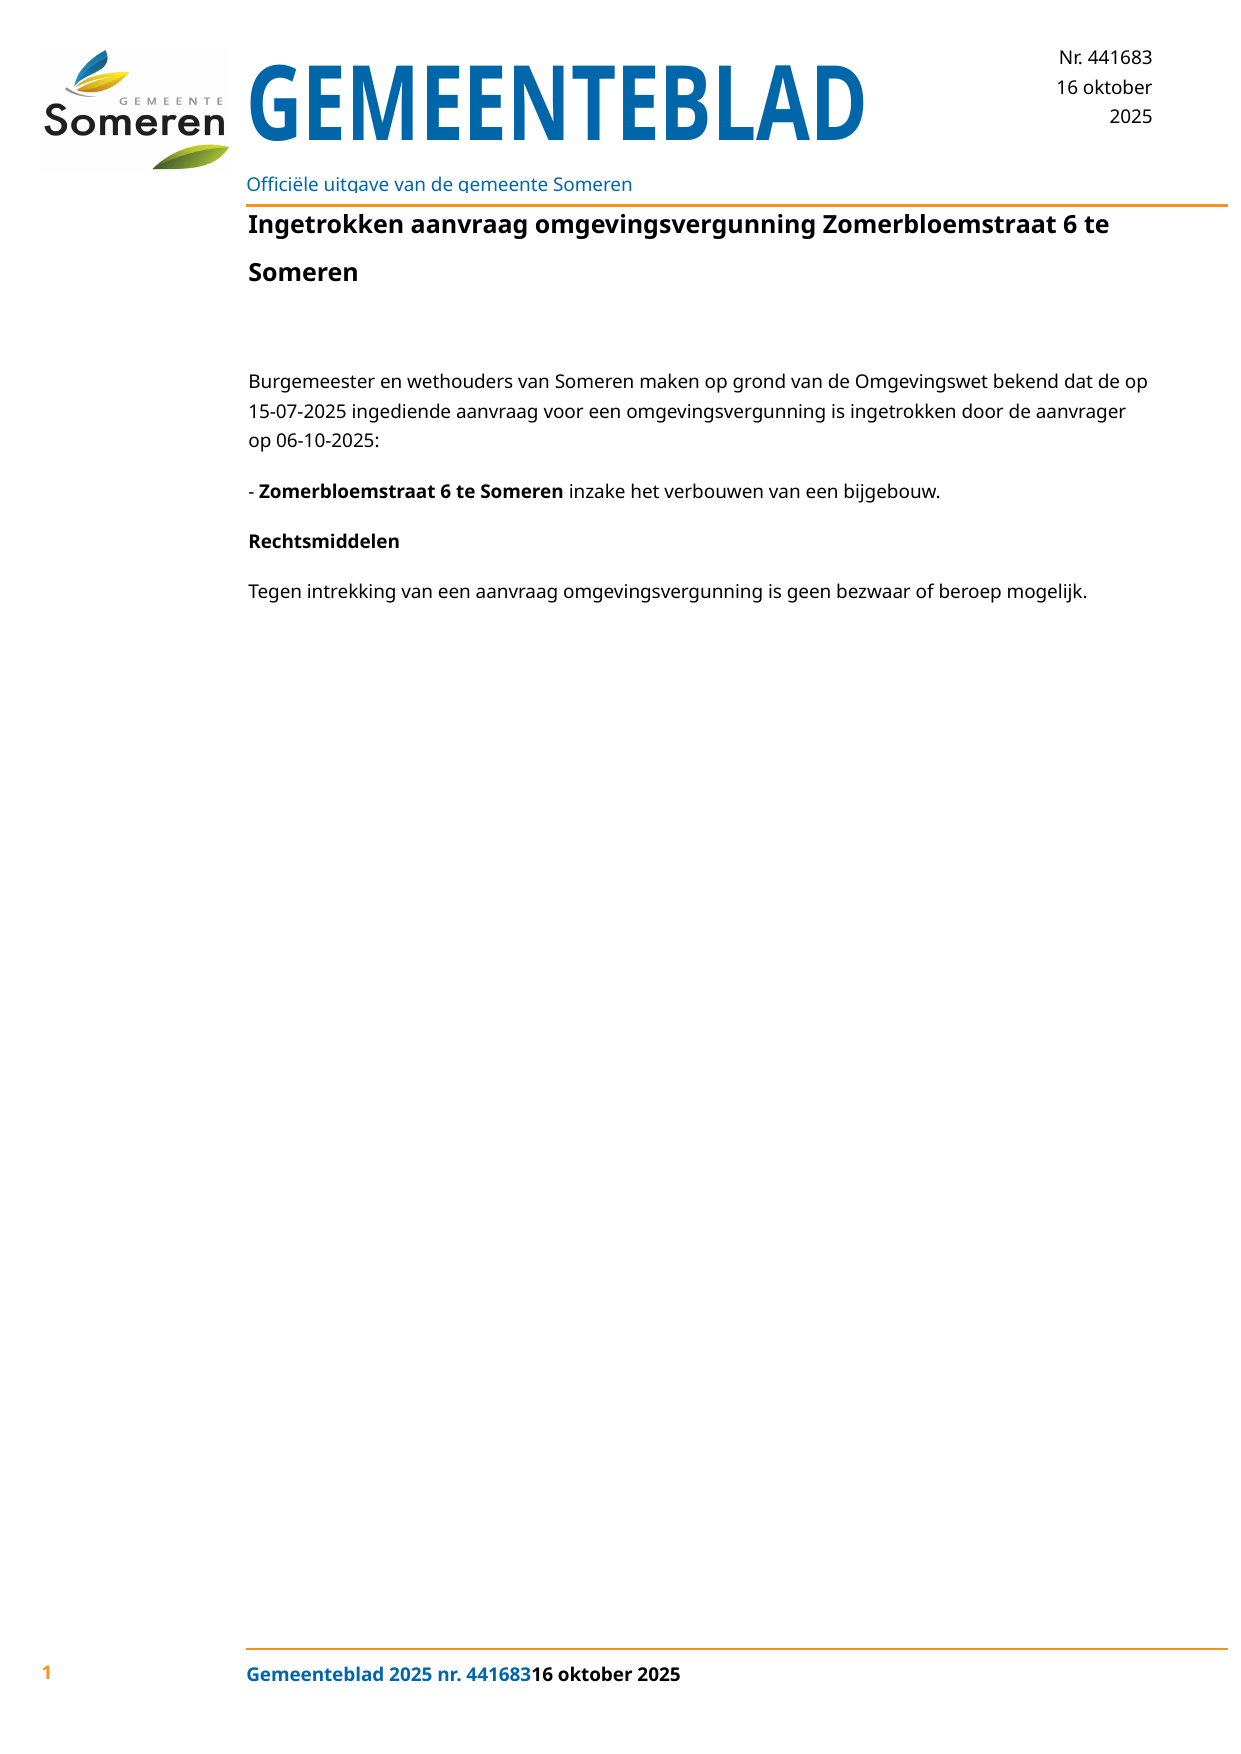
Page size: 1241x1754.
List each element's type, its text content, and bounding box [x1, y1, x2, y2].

text Rechtsmiddelen [248, 528, 1152, 554]
picture [41, 47, 231, 172]
text Ingetrokken aanvraag omgevingsvergunning Zomerbloemstraat 6 te Someren [248, 207, 1152, 288]
text Burgemeester en wethouders van Someren maken op grond van de Omgevingswet bekend dat de op 15-07-2025 ingediende aanvraag voor een omgevingsvergunning is ingetrokken door de aanvrager op 06-10-2025: [248, 368, 1152, 453]
text - Zomerbloemstraat 6 te Someren inzake het verbouwen van een bijgebouw. [248, 478, 1152, 504]
text Tegen intrekking van een aanvraag omgevingsvergunning is geen bezwaar of beroep mogelijk. [248, 579, 1152, 604]
